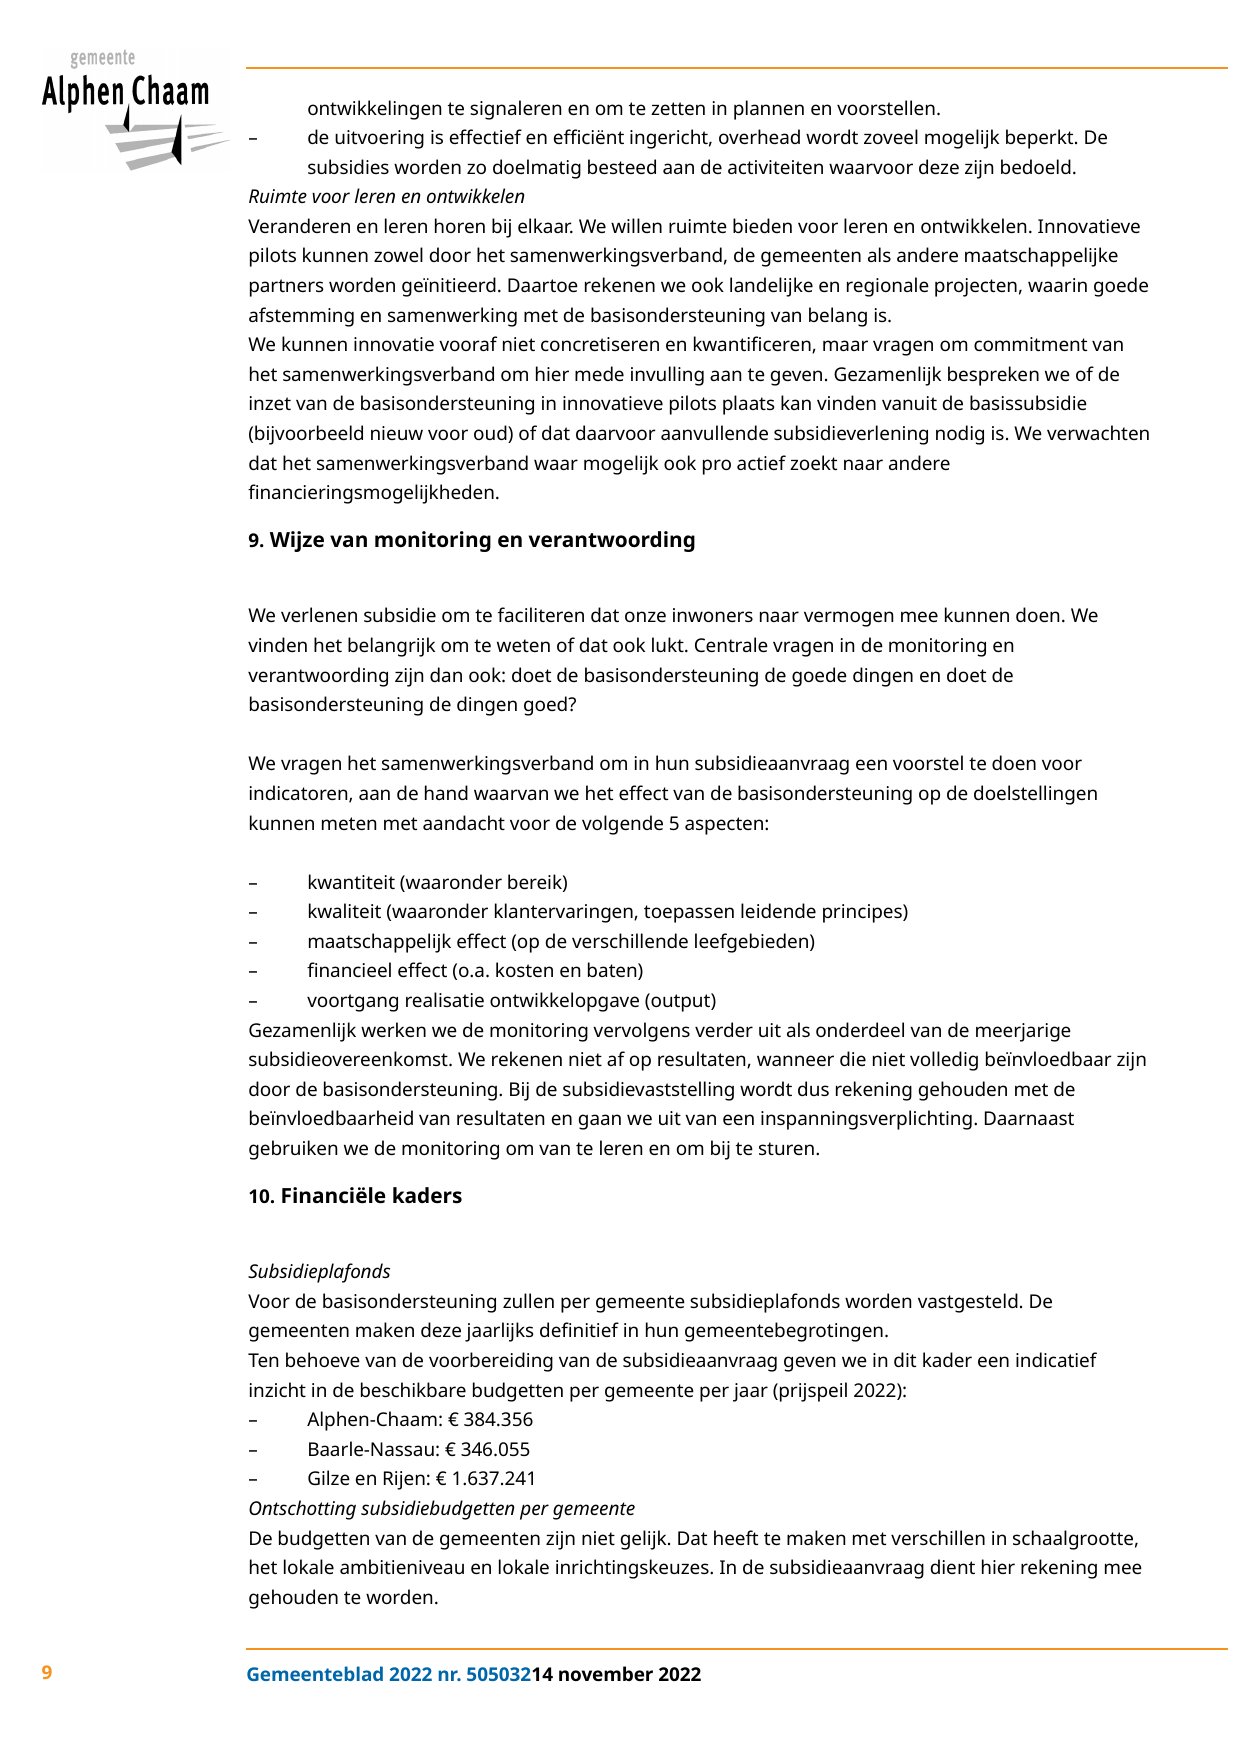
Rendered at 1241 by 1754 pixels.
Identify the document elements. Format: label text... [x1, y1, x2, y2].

text Ruimte voor leren en ontwikkelen [248, 183, 1152, 209]
text We verlenen subsidie om te faciliteren dat onze inwoners naar vermogen mee kunnen doen. We vinden het belangrijk om te weten of dat ook lukt. Centrale vragen in de monitoring en verantwoording zijn dan ook: doet de basisondersteuning de goede dingen en doet de basisondersteuning de dingen goed? [248, 603, 1152, 717]
list kwantiteit (waaronder bereik) [248, 869, 1152, 895]
text Ten behoeve van de voorbereiding van de subsidieaanvraag geven we in dit kader een indicatief inzicht in de beschikbare budgetten per gemeente per jaar (prijspeil 2022): [248, 1347, 1152, 1403]
list de uitvoering is effectief en efficiënt ingericht, overhead wordt zoveel mogelijk beperkt. De subsidies worden zo doelmatig besteed aan de activiteiten waarvoor deze zijn bedoeld. [248, 124, 1152, 180]
text Veranderen en leren horen bij elkaar. We willen ruimte bieden voor leren en ontwikkelen. Innovatieve pilots kunnen zowel door het samenwerkingsverband, de gemeenten als andere maatschappelijke partners worden geïnitieerd. Daartoe rekenen we ook landelijke en regionale projecten, waarin goede afstemming en samenwerking met de basisondersteuning van belang is. [248, 213, 1152, 328]
list maatschappelijk effect (op de verschillende leefgebieden) [248, 928, 1152, 954]
text Voor de basisondersteuning zullen per gemeente subsidieplafonds worden vastgesteld. De gemeenten maken deze jaarlijks definitief in hun gemeentebegrotingen. [248, 1288, 1152, 1343]
picture [41, 47, 231, 172]
text Subsidieplafonds [248, 1258, 1152, 1284]
text We vragen het samenwerkingsverband om in hun subsidieaanvraag een voorstel te doen voor indicatoren, aan de hand waarvan we het effect van de basisondersteuning op de doelstellingen kunnen meten met aandacht voor de volgende 5 aspecten: [248, 751, 1152, 836]
list Gilze en Rijen: € 1.637.241 [248, 1466, 1152, 1491]
text De budgetten van de gemeenten zijn niet gelijk. Dat heeft te maken met verschillen in schaalgrootte, het lokale ambitieniveau en lokale inrichtingskeuzes. In de subsidieaanvraag dient hier rekening mee gehouden te worden. [248, 1525, 1152, 1610]
list Alphen-Chaam: € 384.356 [248, 1406, 1152, 1432]
list kwaliteit (waaronder klantervaringen, toepassen leidende principes) [248, 898, 1152, 924]
text 9. Wijze van monitoring en verantwoording [248, 525, 1152, 553]
list financieel effect (o.a. kosten en baten) [248, 958, 1152, 983]
text Gezamenlijk werken we de monitoring vervolgens verder uit als onderdeel van de meerjarige subsidieovereenkomst. We rekenen niet af op resultaten, wanneer die niet volledig beïnvloedbaar zijn door de basisondersteuning. Bij de subsidievaststelling wordt dus rekening gehouden met de beïnvloedbaarheid van resultaten en gaan we uit van een inspanningsverplichting. Daarnaast gebruiken we de monitoring om van te leren en om bij te sturen. [248, 1017, 1152, 1161]
list voortgang realisatie ontwikkelopgave (output) [248, 987, 1152, 1013]
list ontwikkelingen te signaleren en om te zetten in plannen en voorstellen. [248, 95, 1152, 121]
text Ontschotting subsidiebudgetten per gemeente [248, 1495, 1152, 1521]
list Baarle-Nassau: € 346.055 [248, 1436, 1152, 1462]
text 10. Financiële kaders [248, 1181, 1152, 1209]
text We kunnen innovatie vooraf niet concretiseren en kwantificeren, maar vragen om commitment van het samenwerkingsverband om hier mede invulling aan te geven. Gezamenlijk bespreken we of de inzet van de basisondersteuning in innovatieve pilots plaats kan vinden vanuit de basissubsidie (bijvoorbeeld nieuw voor oud) of dat daarvoor aanvullende subsidieverlening nodig is. We verwachten dat het samenwerkingsverband waar mogelijk ook pro actief zoekt naar andere financieringsmogelijkheden. [248, 331, 1152, 505]
